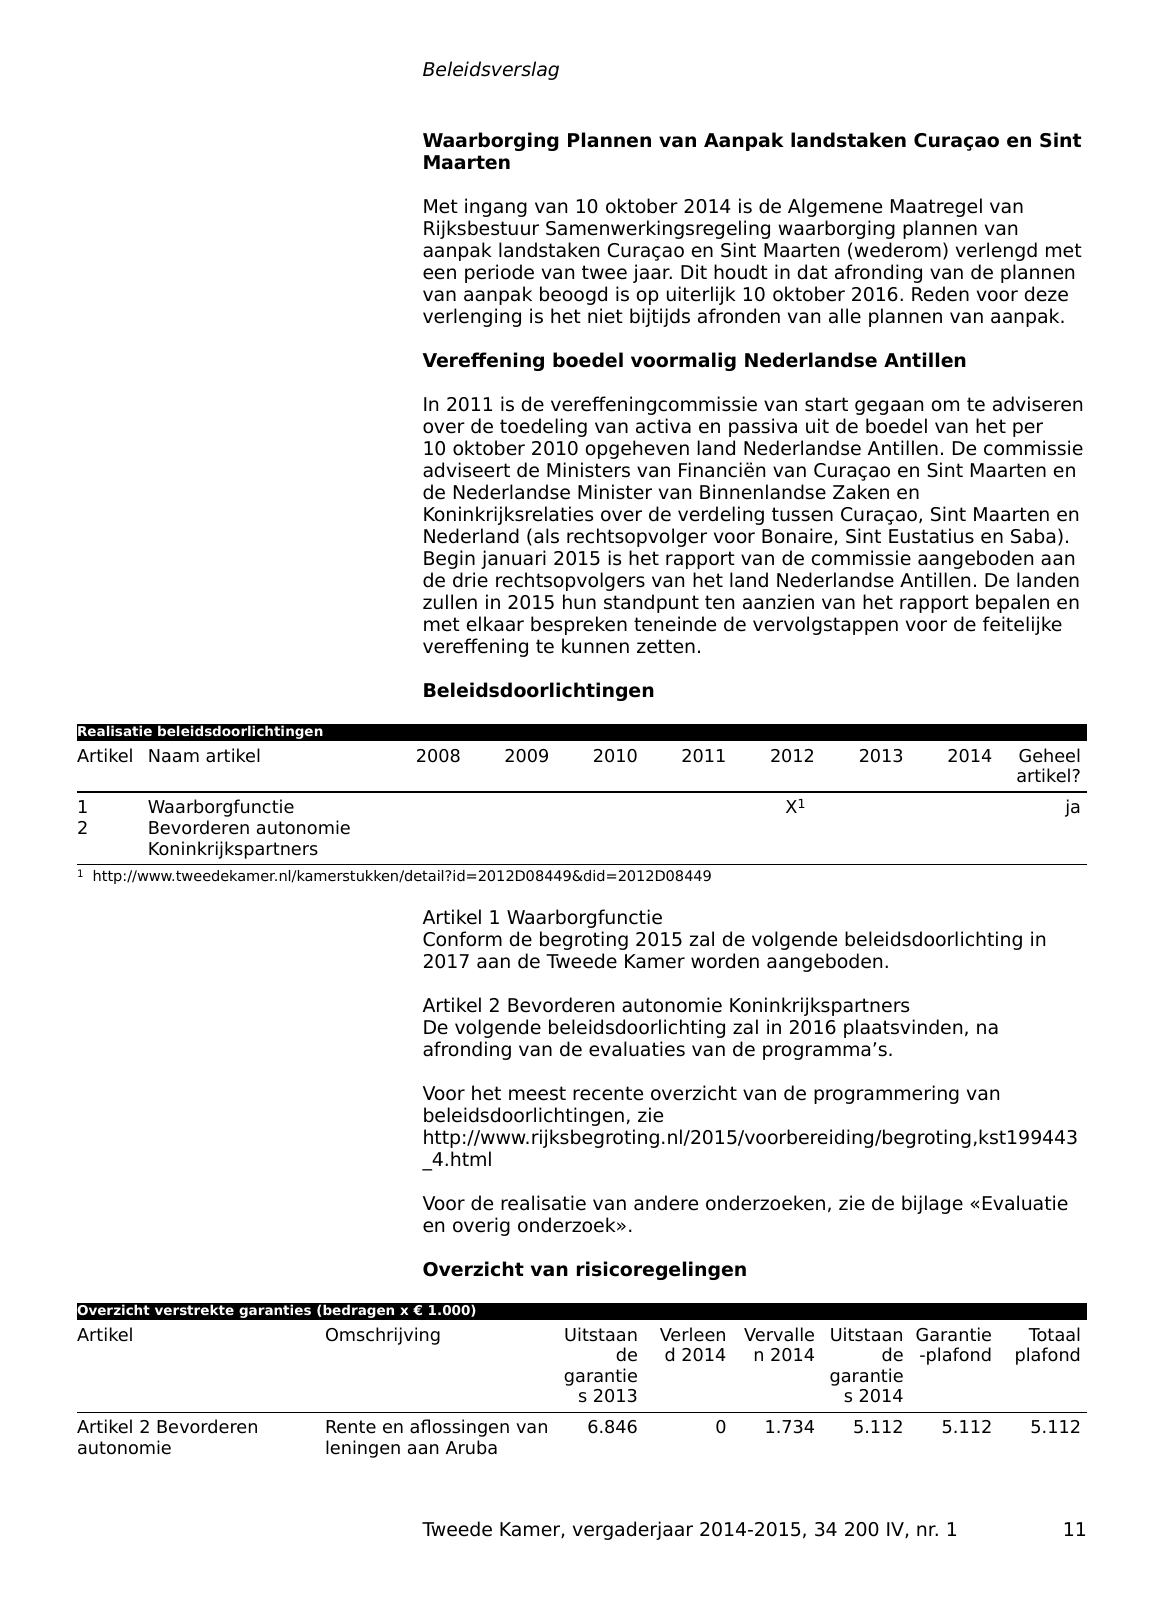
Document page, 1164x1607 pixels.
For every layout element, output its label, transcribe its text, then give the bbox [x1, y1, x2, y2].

table_cell [555, 793, 644, 818]
table_cell Artikel [77, 1320, 319, 1412]
table_cell Verleend 2014 [644, 1320, 732, 1412]
table_cell [732, 818, 821, 864]
subtitle Vereffening boedel voormalig Nederlandse Antillen [422, 350, 1087, 372]
table_cell 0 [644, 1413, 732, 1459]
table_cell [466, 793, 555, 818]
table_cell 1.734 [732, 1413, 821, 1459]
table_header Realisatie beleidsdoorlichtingen [77, 724, 1087, 740]
text Artikel 2 Bevorderen autonomie Koninkrijkspartners [422, 995, 1087, 1017]
table_cell 2010 [555, 741, 644, 791]
table_cell [821, 793, 909, 818]
table_cell Vervallen 2014 [732, 1320, 821, 1412]
table_cell 2 [77, 818, 142, 864]
table_cell 6.846 [555, 1413, 644, 1459]
table_cell [909, 793, 998, 818]
table_cell [466, 818, 555, 864]
text In 2011 is de vereffeningcommissie van start gegaan om te adviseren over de toedeling van activa en passiva uit de boedel van het per 10 oktober 2010 opgeheven land Nederlandse Antillen. De commissie adviseert de Ministers van Financiën van Curaçao en Sint Maarten en de Nederlandse Minister van Binnenlandse Zaken en Koninkrijksrelaties over de verdeling tussen Curaçao, Sint Maarten en Nederland (als rechtsopvolger voor Bonaire, Sint Eustatius en Saba). Begin januari 2015 is het rapport van de commissie aangeboden aan de drie rechtsopvolgers van het land Nederlandse Antillen. De landen zullen in 2015 hun standpunt ten aanzien van het rapport bepalen en met elkaar bespreken teneinde de vervolgstappen voor de feitelijke vereffening te kunnen zetten. [422, 394, 1087, 658]
table_cell Garantie-plafond [909, 1320, 998, 1412]
table_cell [378, 818, 466, 864]
table_cell ja [998, 793, 1087, 818]
table_cell 2008 [378, 741, 466, 791]
table_cell 1 http://www.tweedekamer.nl/kamerstukken/detail?id=2012D08449&did=2012D08449 [77, 865, 1087, 884]
text Artikel 1 Waarborgfunctie [422, 907, 1087, 929]
table_cell [909, 818, 998, 864]
table_cell Artikel 2 Bevorderen autonomie [77, 1413, 319, 1459]
table_cell Rente en aflossingen van leningen aan Aruba [319, 1413, 555, 1459]
text Voor de realisatie van andere onderzoeken, zie de bijlage «Evaluatie en overig onderzoek». [422, 1193, 1087, 1237]
text De volgende beleidsdoorlichting zal in 2016 plaatsvinden, na afronding van de evaluaties van de programma’s. [422, 1017, 1087, 1061]
table_cell 2014 [909, 741, 998, 791]
table_cell Bevorderen autonomie Koninkrijkspartners [142, 818, 378, 864]
text Met ingang van 10 oktober 2014 is de Algemene Maatregel van Rijksbestuur Samenwerkingsregeling waarborging plannen van aanpak landstaken Curaçao en Sint Maarten (wederom) verlengd met een periode van twee jaar. Dit houdt in dat afronding van de plannen van aanpak beoogd is op uiterlijk 10 oktober 2016. Reden voor deze verlenging is het niet bijtijds afronden van alle plannen van aanpak. [422, 196, 1087, 328]
text Voor het meest recente overzicht van de programmering van beleidsdoorlichtingen, zie http://www.rijksbegroting.nl/2015/voorbereiding/begroting,kst199443_4.html [422, 1083, 1087, 1171]
table_cell [378, 793, 466, 818]
table_cell Artikel [77, 741, 142, 791]
table_cell 5.112 [998, 1413, 1087, 1459]
table_cell Geheel artikel? [998, 741, 1087, 791]
subtitle Waarborging Plannen van Aanpak landstaken Curaçao en Sint Maarten [422, 130, 1087, 174]
table_cell 2012 [732, 741, 821, 791]
text Conform de begroting 2015 zal de volgende beleidsdoorlichting in 2017 aan de Tweede Kamer worden aangeboden. [422, 929, 1087, 973]
table_cell 5.112 [909, 1413, 998, 1459]
table_cell 2013 [821, 741, 909, 791]
table_cell Uitstaande garanties 2014 [821, 1320, 909, 1412]
subtitle Beleidsdoorlichtingen [422, 680, 1087, 702]
table_cell 2011 [644, 741, 732, 791]
table_cell [998, 818, 1087, 864]
table_cell [821, 818, 909, 864]
table_cell Omschrijving [319, 1320, 555, 1412]
table_cell Uitstaande garanties 2013 [555, 1320, 644, 1412]
subtitle Overzicht van risicoregelingen [422, 1259, 1087, 1281]
table_cell 5.112 [821, 1413, 909, 1459]
table_cell 2009 [466, 741, 555, 791]
table_cell [555, 818, 644, 864]
table_cell [644, 818, 732, 864]
table_header Overzicht verstrekte garanties (bedragen x € 1.000) [77, 1303, 1087, 1319]
table_cell 1 [77, 793, 142, 818]
table_cell Waarborgfunctie [142, 793, 378, 818]
table_cell Totaal plafond [998, 1320, 1087, 1412]
table_cell [644, 793, 732, 818]
table_cell Naam artikel [142, 741, 378, 791]
table_cell X1 [732, 793, 821, 818]
